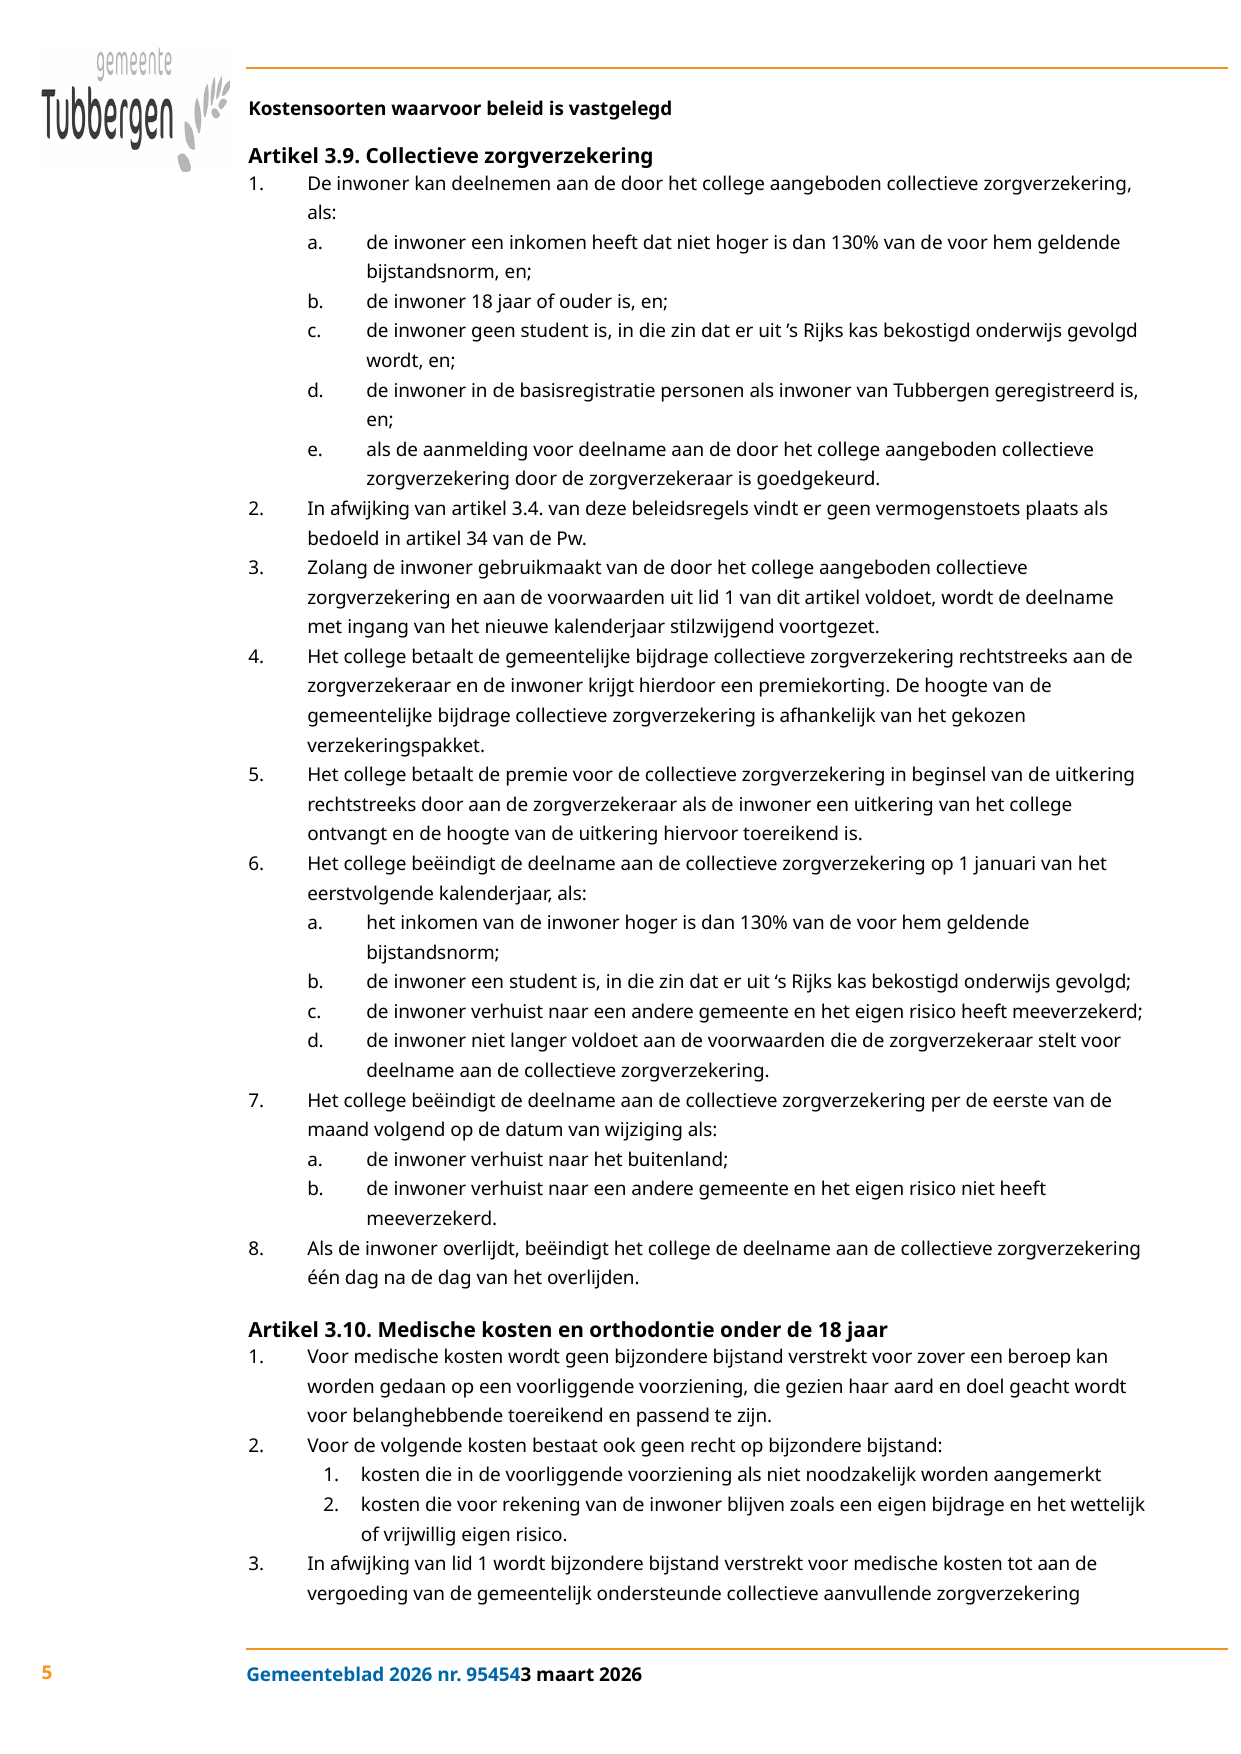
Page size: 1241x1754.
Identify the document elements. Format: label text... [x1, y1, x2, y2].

list Het college beëindigt de deelname aan de collectieve zorgverzekering op 1 januari van het eerstvolgende kalenderjaar, als: [248, 850, 1152, 906]
picture [41, 47, 231, 172]
list de inwoner 18 jaar of ouder is, en; [307, 288, 1152, 314]
list Het college betaalt de premie voor de collectieve zorgverzekering in beginsel van de uitkering rechtstreeks door aan de zorgverzekeraar als de inwoner een uitkering van het college ontvangt en de hoogte van de uitkering hiervoor toereikend is. [248, 761, 1152, 846]
list de inwoner een inkomen heeft dat niet hoger is dan 130% van de voor hem geldende bijstandsnorm, en; [307, 229, 1152, 284]
list In afwijking van lid 1 wordt bijzondere bijstand verstrekt voor medische kosten tot aan de vergoeding van de gemeentelijk ondersteunde collectieve aanvullende zorgverzekering [248, 1550, 1152, 1606]
list Zolang de inwoner gebruikmaakt van de door het college aangeboden collectieve zorgverzekering en aan de voorwaarden uit lid 1 van dit artikel voldoet, wordt de deelname met ingang van het nieuwe kalenderjaar stilzwijgend voortgezet. [248, 554, 1152, 639]
list het inkomen van de inwoner hoger is dan 130% van de voor hem geldende bijstandsnorm; [307, 909, 1152, 965]
list De inwoner kan deelnemen aan de door het college aangeboden collectieve zorgverzekering, als: [248, 170, 1152, 225]
list de inwoner verhuist naar een andere gemeente en het eigen risico niet heeft meeverzekerd. [307, 1176, 1152, 1231]
list de inwoner verhuist naar het buitenland; [307, 1146, 1152, 1172]
list Voor de volgende kosten bestaat ook geen recht op bijzondere bijstand: [248, 1432, 1152, 1458]
list kosten die in de voorliggende voorziening als niet noodzakelijk worden aangemerkt [323, 1462, 1152, 1487]
text Kostensoorten waarvoor beleid is vastgelegd [248, 95, 1152, 121]
text Artikel 3.9. Collectieve zorgverzekering [248, 141, 1152, 170]
list de inwoner een student is, in die zin dat er uit ‘s Rijks kas bekostigd onderwijs gevolgd; [307, 968, 1152, 994]
list Het college beëindigt de deelname aan de collectieve zorgverzekering per de eerste van de maand volgend op de datum van wijziging als: [248, 1087, 1152, 1142]
list Het college betaalt de gemeentelijke bijdrage collectieve zorgverzekering rechtstreeks aan de zorgverzekeraar en de inwoner krijgt hierdoor een premiekorting. De hoogte van de gemeentelijke bijdrage collectieve zorgverzekering is afhankelijk van het gekozen verzekeringspakket. [248, 643, 1152, 758]
list de inwoner niet langer voldoet aan de voorwaarden die de zorgverzekeraar stelt voor deelname aan de collectieve zorgverzekering. [307, 1028, 1152, 1083]
list de inwoner verhuist naar een andere gemeente en het eigen risico heeft meeverzekerd; [307, 998, 1152, 1024]
list de inwoner geen student is, in die zin dat er uit ’s Rijks kas bekostigd onderwijs gevolgd wordt, en; [307, 318, 1152, 373]
list Als de inwoner overlijdt, beëindigt het college de deelname aan de collectieve zorgverzekering één dag na de dag van het overlijden. [248, 1235, 1152, 1290]
list de inwoner in de basisregistratie personen als inwoner van Tubbergen geregistreerd is, en; [307, 377, 1152, 432]
text Artikel 3.10. Medische kosten en orthodontie onder de 18 jaar [248, 1315, 1152, 1343]
list als de aanmelding voor deelname aan de door het college aangeboden collectieve zorgverzekering door de zorgverzekeraar is goedgekeurd. [307, 436, 1152, 491]
list Voor medische kosten wordt geen bijzondere bijstand verstrekt voor zover een beroep kan worden gedaan op een voorliggende voorziening, die gezien haar aard en doel geacht wordt voor belanghebbende toereikend en passend te zijn. [248, 1343, 1152, 1428]
list In afwijking van artikel 3.4. van deze beleidsregels vindt er geen vermogenstoets plaats als bedoeld in artikel 34 van de Pw. [248, 495, 1152, 551]
list kosten die voor rekening van de inwoner blijven zoals een eigen bijdrage en het wettelijk of vrijwillig eigen risico. [323, 1491, 1152, 1546]
